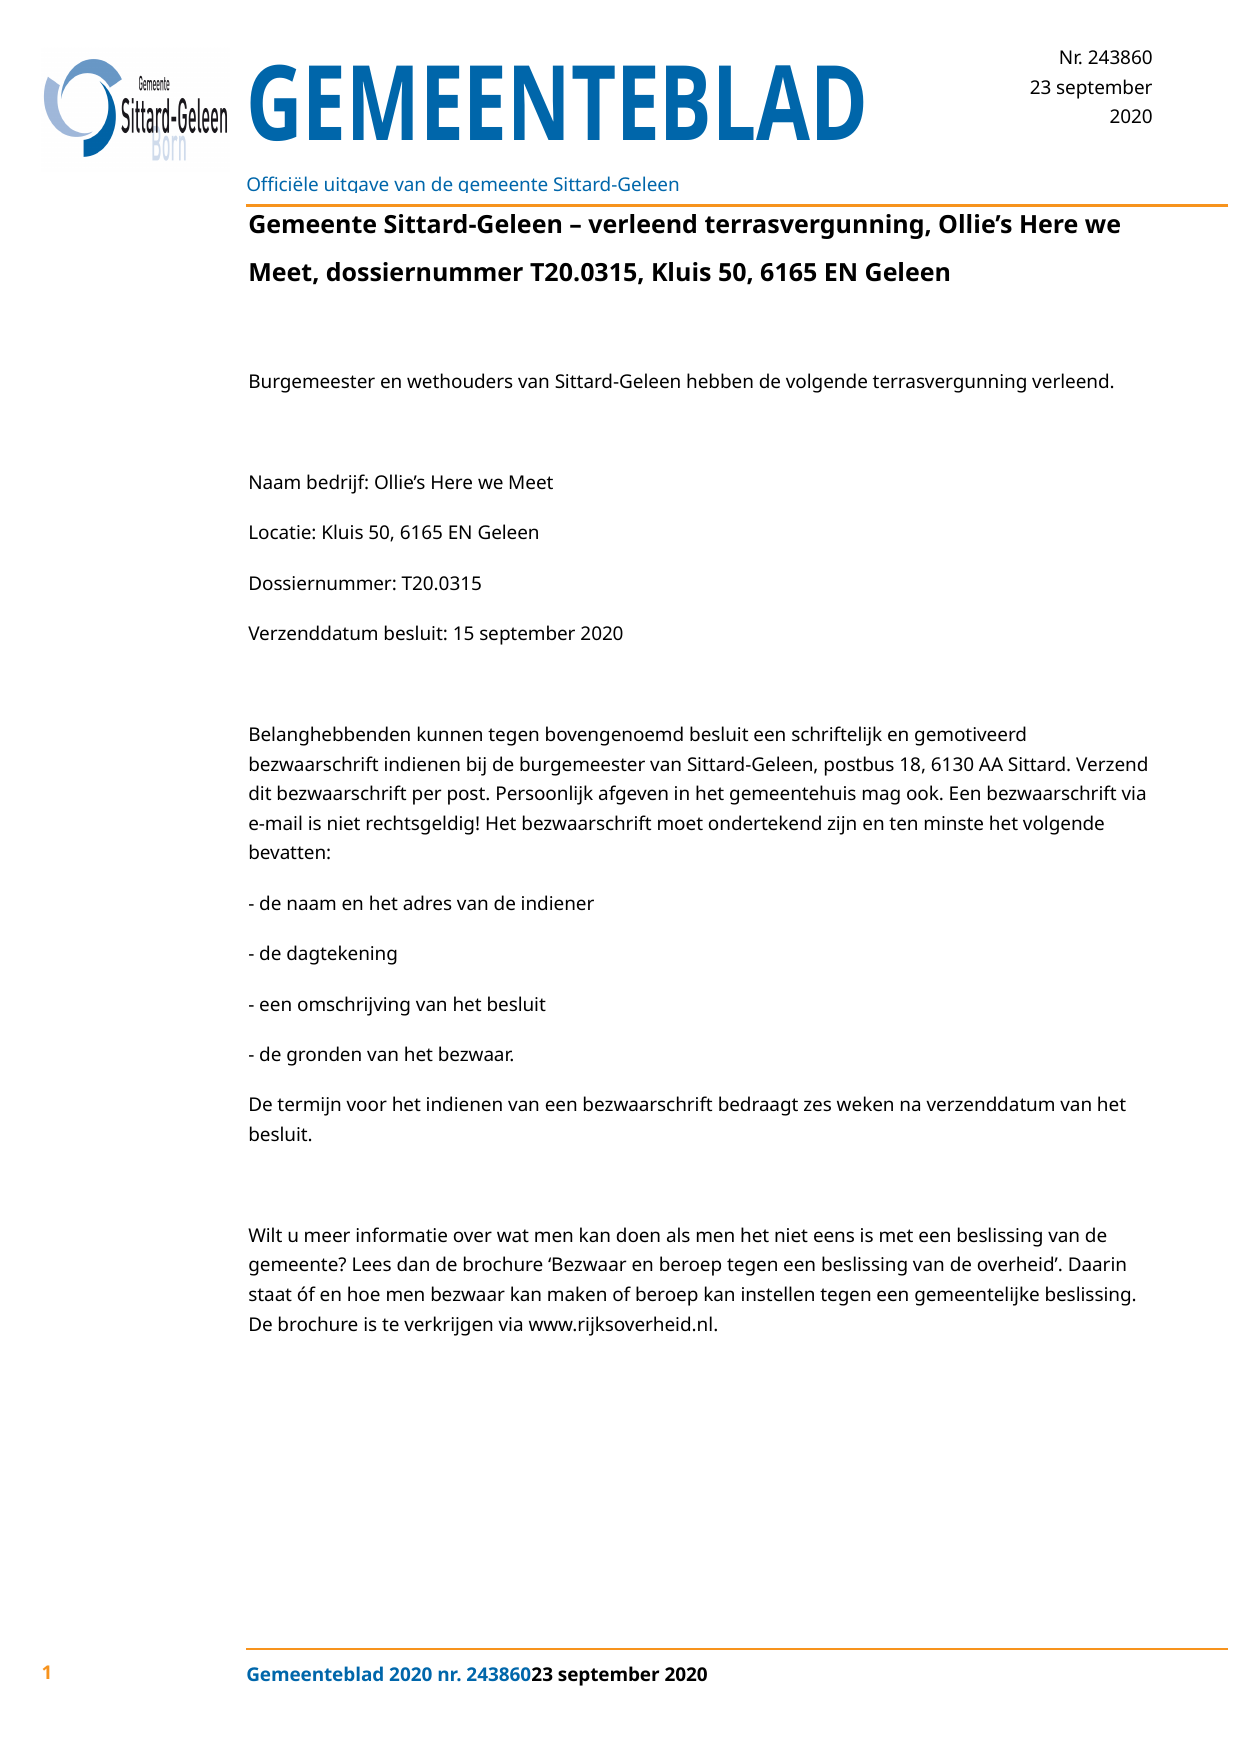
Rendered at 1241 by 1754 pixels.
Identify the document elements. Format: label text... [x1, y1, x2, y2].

text Verzenddatum besluit: 15 september 2020 [248, 620, 1152, 646]
text - de gronden van het bezwaar. [248, 1041, 1152, 1067]
text - een omschrijving van het besluit [248, 991, 1152, 1017]
text De termijn voor het indienen van een bezwaarschrift bedraagt zes weken na verzenddatum van het besluit. [248, 1092, 1152, 1147]
text - de dagtekening [248, 940, 1152, 966]
text - de naam en het adres van de indiener [248, 890, 1152, 916]
text Naam bedrijf: Ollie’s Here we Meet [248, 469, 1152, 495]
text Burgemeester en wethouders van Sittard-Geleen hebben de volgende terrasvergunning verleend. [248, 368, 1152, 394]
picture [41, 47, 231, 172]
text Wilt u meer informatie over wat men kan doen als men het niet eens is met een beslissing van de gemeente? Lees dan de brochure ‘Bezwaar en beroep tegen een beslissing van de overheid’. Daarin staat óf en hoe men bezwaar kan maken of beroep kan instellen tegen een gemeentelijke beslissing. De brochure is te verkrijgen via www.rijksoverheid.nl. [248, 1222, 1152, 1337]
text Dossiernummer: T20.0315 [248, 570, 1152, 596]
text Gemeente Sittard-Geleen – verleend terrasvergunning, Ollie’s Here we Meet, dossiernummer T20.0315, Kluis 50, 6165 EN Geleen [248, 207, 1152, 288]
text Locatie: Kluis 50, 6165 EN Geleen [248, 519, 1152, 545]
text Belanghebbenden kunnen tegen bovengenoemd besluit een schriftelijk en gemotiveerd bezwaarschrift indienen bij de burgemeester van Sittard-Geleen, postbus 18, 6130 AA Sittard. Verzend dit bezwaarschrift per post. Persoonlijk afgeven in het gemeentehuis mag ook. Een bezwaarschrift via e-mail is niet rechtsgeldig! Het bezwaarschrift moet ondertekend zijn en ten minste het volgende bevatten: [248, 721, 1152, 865]
